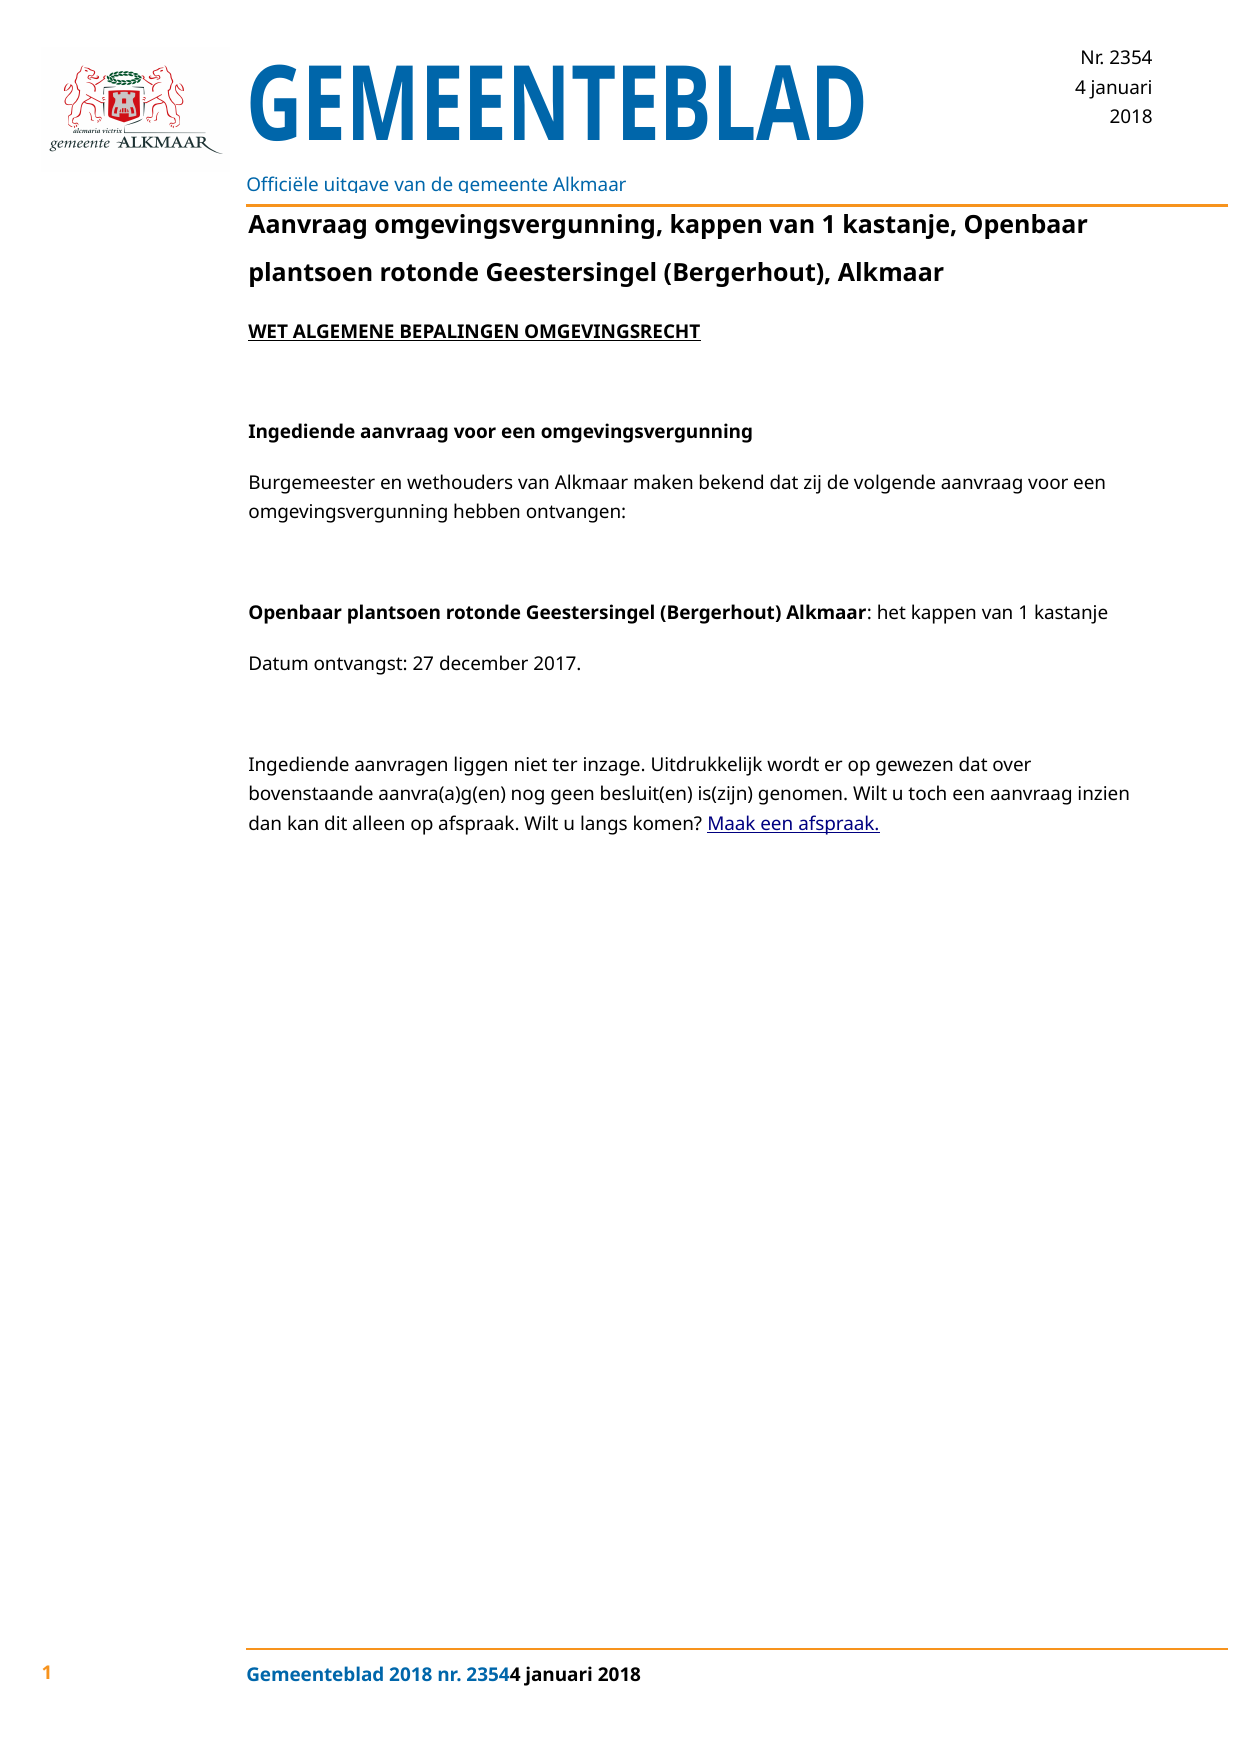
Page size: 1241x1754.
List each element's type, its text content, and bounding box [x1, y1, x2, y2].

text Aanvraag omgevingsvergunning, kappen van 1 kastanje, Openbaar plantsoen rotonde Geestersingel (Bergerhout), Alkmaar [248, 207, 1152, 288]
text Openbaar plantsoen rotonde Geestersingel (Bergerhout) Alkmaar: het kappen van 1 kastanje [248, 599, 1152, 625]
picture [41, 47, 231, 172]
text Ingediende aanvragen liggen niet ter inzage. Uitdrukkelijk wordt er op gewezen dat over bovenstaande aanvra(a)g(en) nog geen besluit(en) is(zijn) genomen. Wilt u toch een aanvraag inzien dan kan dit alleen op afspraak. Wilt u langs komen? Maak een afspraak. [248, 751, 1152, 836]
text Ingediende aanvraag voor een omgevingsvergunning [248, 419, 1152, 444]
text Burgemeester en wethouders van Alkmaar maken bekend dat zij de volgende aanvraag voor een omgevingsvergunning hebben ontvangen: [248, 469, 1152, 524]
text WET ALGEMENE BEPALINGEN OMGEVINGSRECHT [248, 318, 1152, 344]
text Datum ontvangst: 27 december 2017. [248, 650, 1152, 676]
